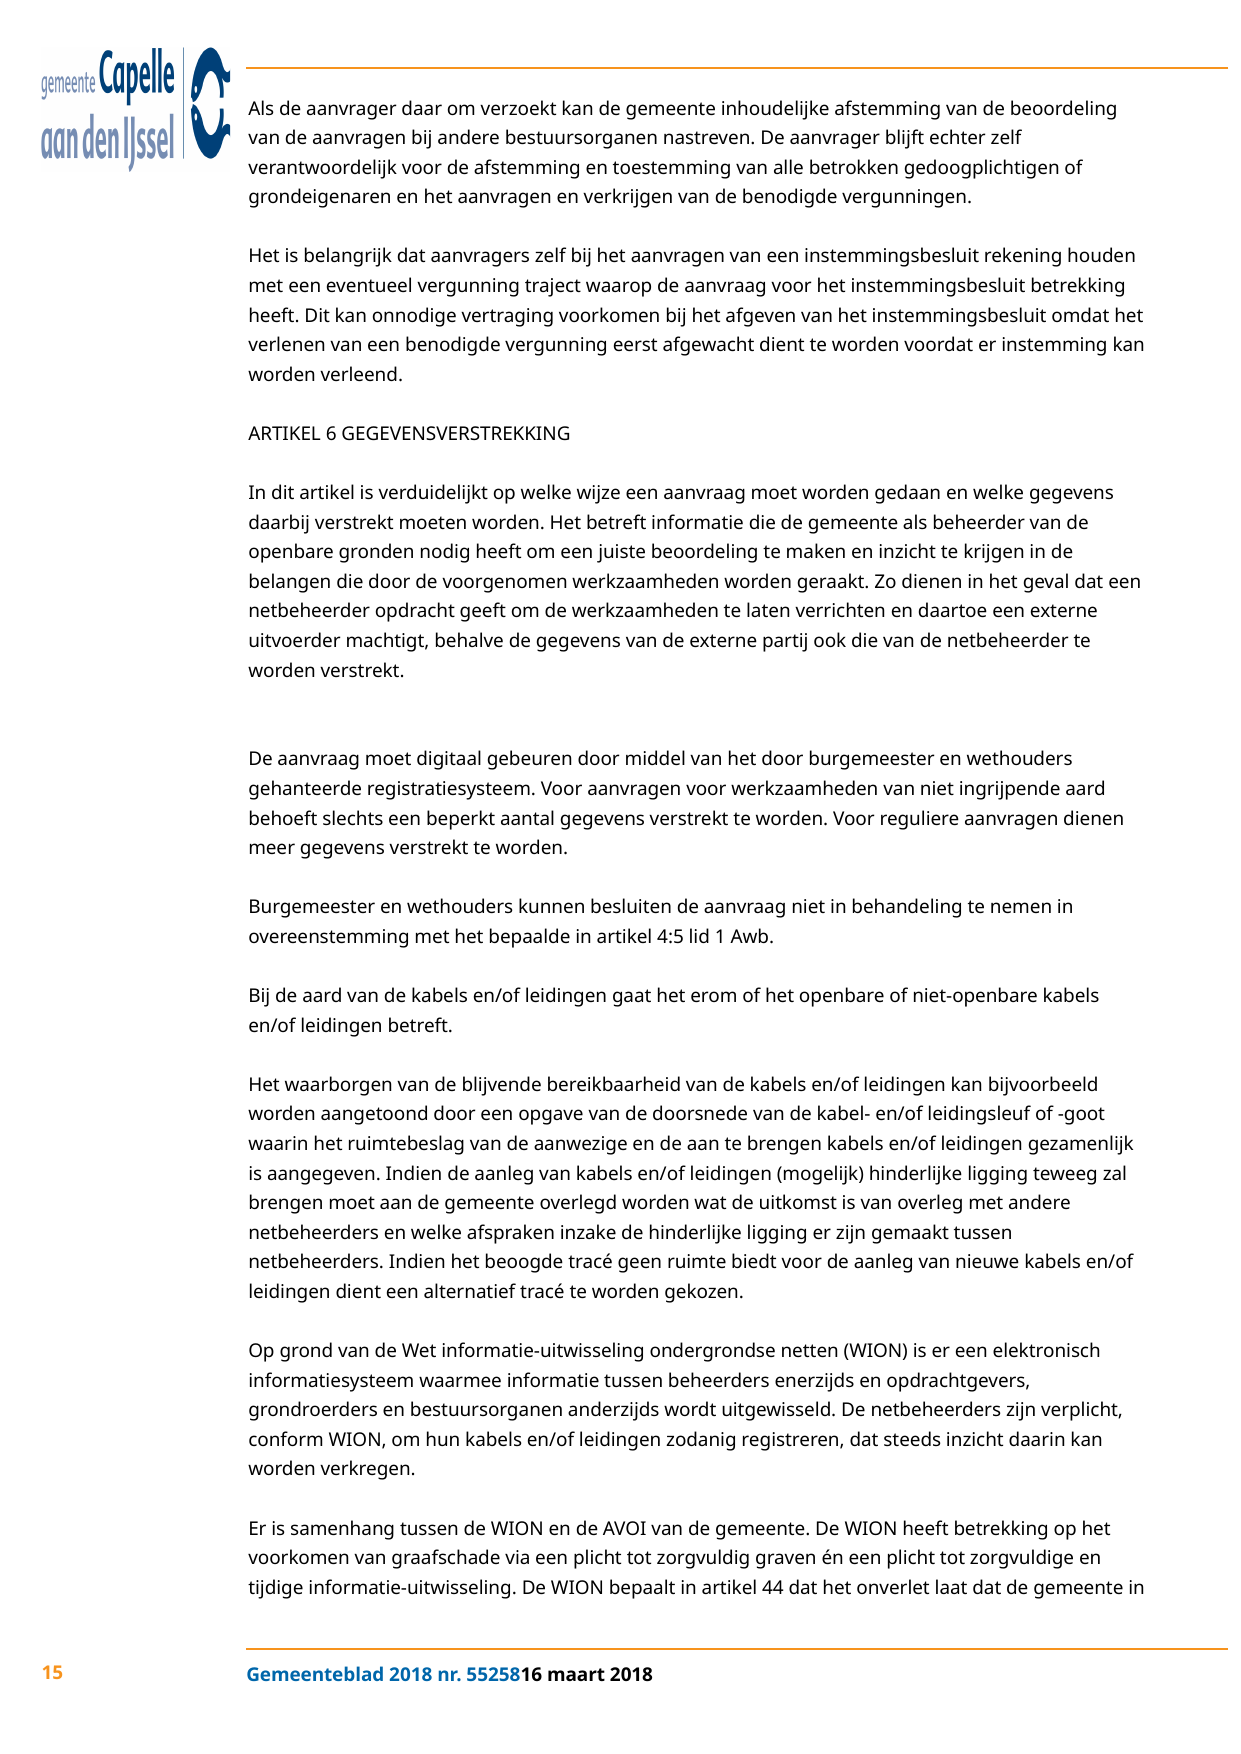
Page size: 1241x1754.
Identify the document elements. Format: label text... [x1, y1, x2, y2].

text Als de aanvrager daar om verzoekt kan de gemeente inhoudelijke afstemming van de beoordeling van de aanvragen bij andere bestuursorganen nastreven. De aanvrager blijft echter zelf verantwoordelijk voor de afstemming en toestemming van alle betrokken gedoogplichtigen of grondeigenaren en het aanvragen en verkrijgen van de benodigde vergunningen. [248, 95, 1152, 209]
text Op grond van de Wet informatie-uitwisseling ondergrondse netten (WION) is er een elektronisch informatiesysteem waarmee informatie tussen beheerders enerzijds en opdrachtgevers, grondroerders en bestuursorganen anderzijds wordt uitgewisseld. De netbeheerders zijn verplicht, conform WION, om hun kabels en/of leidingen zodanig registreren, dat steeds inzicht daarin kan worden verkregen. [248, 1337, 1152, 1481]
text De aanvraag moet digitaal gebeuren door middel van het door burgemeester en wethouders gehanteerde registratiesysteem. Voor aanvragen voor werkzaamheden van niet ingrijpende aard behoeft slechts een beperkt aantal gegevens verstrekt te worden. Voor reguliere aanvragen dienen meer gegevens verstrekt te worden. [248, 746, 1152, 860]
text Het waarborgen van de blijvende bereikbaarheid van de kabels en/of leidingen kan bijvoorbeeld worden aangetoond door een opgave van de doorsnede van de kabel- en/of leidingsleuf of -goot waarin het ruimtebeslag van de aanwezige en de aan te brengen kabels en/of leidingen gezamenlijk is aangegeven. Indien de aanleg van kabels en/of leidingen (mogelijk) hinderlijke ligging teweeg zal brengen moet aan de gemeente overlegd worden wat de uitkomst is van overleg met andere netbeheerders en welke afspraken inzake de hinderlijke ligging er zijn gemaakt tussen netbeheerders. Indien het beoogde tracé geen ruimte biedt voor de aanleg van nieuwe kabels en/of leidingen dient een alternatief tracé te worden gekozen. [248, 1071, 1152, 1304]
text ARTIKEL 6 GEGEVENSVERSTREKKING [248, 420, 1152, 446]
picture [41, 47, 231, 172]
text Het is belangrijk dat aanvragers zelf bij het aanvragen van een instemmingsbesluit rekening houden met een eventueel vergunning traject waarop de aanvraag voor het instemmingsbesluit betrekking heeft. Dit kan onnodige vertraging voorkomen bij het afgeven van het instemmingsbesluit omdat het verlenen van een benodigde vergunning eerst afgewacht dient te worden voordat er instemming kan worden verleend. [248, 243, 1152, 387]
text In dit artikel is verduidelijkt op welke wijze een aanvraag moet worden gedaan en welke gegevens daarbij verstrekt moeten worden. Het betreft informatie die de gemeente als beheerder van de openbare gronden nodig heeft om een juiste beoordeling te maken en inzicht te krijgen in de belangen die door de voorgenomen werkzaamheden worden geraakt. Zo dienen in het geval dat een netbeheerder opdracht geeft om de werkzaamheden te laten verrichten en daartoe een externe uitvoerder machtigt, behalve de gegevens van de externe partij ook die van de netbeheerder te worden verstrekt. [248, 479, 1152, 683]
text Bij de aard van de kabels en/of leidingen gaat het erom of het openbare of niet-openbare kabels en/of leidingen betreft. [248, 982, 1152, 1038]
text Er is samenhang tussen de WION en de AVOI van de gemeente. De WION heeft betrekking op het voorkomen van graafschade via een plicht tot zorgvuldig graven én een plicht tot zorgvuldige en tijdige informatie-uitwisseling. De WION bepaalt in artikel 44 dat het onverlet laat dat de gemeente in [248, 1515, 1152, 1600]
text Burgemeester en wethouders kunnen besluiten de aanvraag niet in behandeling te nemen in overeenstemming met het bepaalde in artikel 4:5 lid 1 Awb. [248, 893, 1152, 949]
